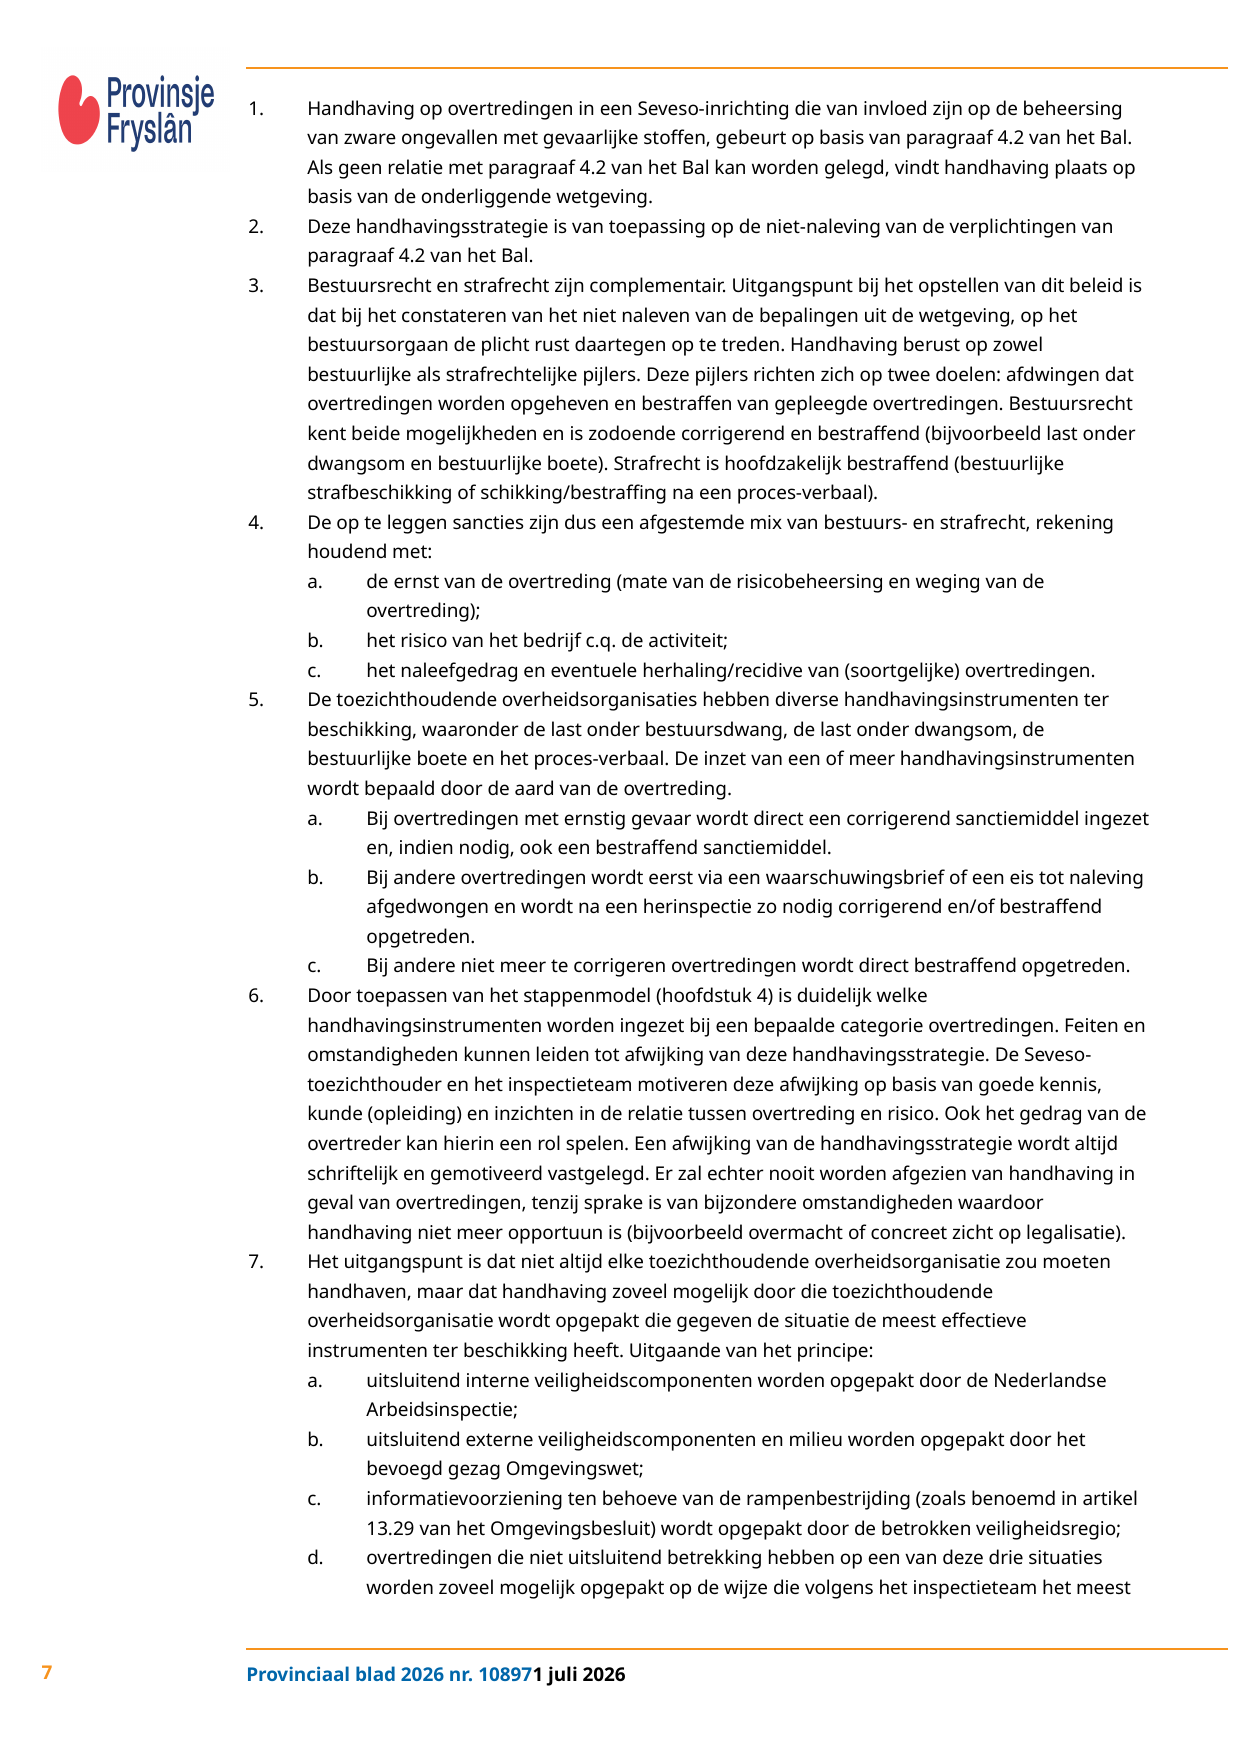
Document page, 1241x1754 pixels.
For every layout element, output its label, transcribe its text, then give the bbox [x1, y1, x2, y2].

list De op te leggen sancties zijn dus een afgestemde mix van bestuurs- en strafrecht, rekening houdend met: [248, 509, 1152, 564]
list uitsluitend externe veiligheidscomponenten en milieu worden opgepakt door het bevoegd gezag Omgevingswet; [307, 1426, 1152, 1481]
list overtredingen die niet uitsluitend betrekking hebben op een van deze drie situaties worden zoveel mogelijk opgepakt op de wijze die volgens het inspectieteam het meest [307, 1544, 1152, 1600]
list Bij overtredingen met ernstig gevaar wordt direct een corrigerend sanctiemiddel ingezet en, indien nodig, ook een bestraffend sanctiemiddel. [307, 805, 1152, 860]
list het naleefgedrag en eventuele herhaling/recidive van (soortgelijke) overtredingen. [307, 657, 1152, 683]
list Bij andere niet meer te corrigeren overtredingen wordt direct bestraffend opgetreden. [307, 953, 1152, 978]
list de ernst van de overtreding (mate van de risicobeheersing en weging van de overtreding); [307, 568, 1152, 623]
list Het uitgangspunt is dat niet altijd elke toezichthoudende overheidsorganisatie zou moeten handhaven, maar dat handhaving zoveel mogelijk door die toezichthoudende overheidsorganisatie wordt opgepakt die gegeven de situatie de meest effectieve instrumenten ter beschikking heeft. Uitgaande van het principe: [248, 1248, 1152, 1363]
list Deze handhavingsstrategie is van toepassing op de niet-naleving van de verplichtingen van paragraaf 4.2 van het Bal. [248, 213, 1152, 268]
picture [41, 47, 231, 172]
list Handhaving op overtredingen in een Seveso-inrichting die van invloed zijn op de beheersing van zware ongevallen met gevaarlijke stoffen, gebeurt op basis van paragraaf 4.2 van het Bal. Als geen relatie met paragraaf 4.2 van het Bal kan worden gelegd, vindt handhaving plaats op basis van de onderliggende wetgeving. [248, 95, 1152, 209]
list Bestuursrecht en strafrecht zijn complementair. Uitgangspunt bij het opstellen van dit beleid is dat bij het constateren van het niet naleven van de bepalingen uit de wetgeving, op het bestuursorgaan de plicht rust daartegen op te treden. Handhaving berust op zowel bestuurlijke als strafrechtelijke pijlers. Deze pijlers richten zich op twee doelen: afdwingen dat overtredingen worden opgeheven en bestraffen van gepleegde overtredingen. Bestuursrecht kent beide mogelijkheden en is zodoende corrigerend en bestraffend (bijvoorbeeld last onder dwangsom en bestuurlijke boete). Strafrecht is hoofdzakelijk bestraffend (bestuurlijke strafbeschikking of schikking/bestraffing na een proces-verbaal). [248, 272, 1152, 505]
list De toezichthoudende overheidsorganisaties hebben diverse handhavingsinstrumenten ter beschikking, waaronder de last onder bestuursdwang, de last onder dwangsom, de bestuurlijke boete en het proces-verbaal. De inzet van een of meer handhavingsinstrumenten wordt bepaald door de aard van de overtreding. [248, 686, 1152, 801]
list uitsluitend interne veiligheidscomponenten worden opgepakt door de Nederlandse Arbeidsinspectie; [307, 1367, 1152, 1422]
list het risico van het bedrijf c.q. de activiteit; [307, 627, 1152, 653]
list Bij andere overtredingen wordt eerst via een waarschuwingsbrief of een eis tot naleving afgedwongen en wordt na een herinspectie zo nodig corrigerend en/of bestraffend opgetreden. [307, 864, 1152, 949]
list informatievoorziening ten behoeve van de rampenbestrijding (zoals benoemd in artikel 13.29 van het Omgevingsbesluit) wordt opgepakt door de betrokken veiligheidsregio; [307, 1485, 1152, 1541]
list Door toepassen van het stappenmodel (hoofdstuk 4) is duidelijk welke handhavingsinstrumenten worden ingezet bij een bepaalde categorie overtredingen. Feiten en omstandigheden kunnen leiden tot afwijking van deze handhavingsstrategie. De Seveso-toezichthouder en het inspectieteam motiveren deze afwijking op basis van goede kennis, kunde (opleiding) en inzichten in de relatie tussen overtreding en risico. Ook het gedrag van de overtreder kan hierin een rol spelen. Een afwijking van de handhavingsstrategie wordt altijd schriftelijk en gemotiveerd vastgelegd. Er zal echter nooit worden afgezien van handhaving in geval van overtredingen, tenzij sprake is van bijzondere omstandigheden waardoor handhaving niet meer opportuun is (bijvoorbeeld overmacht of concreet zicht op legalisatie). [248, 982, 1152, 1245]
